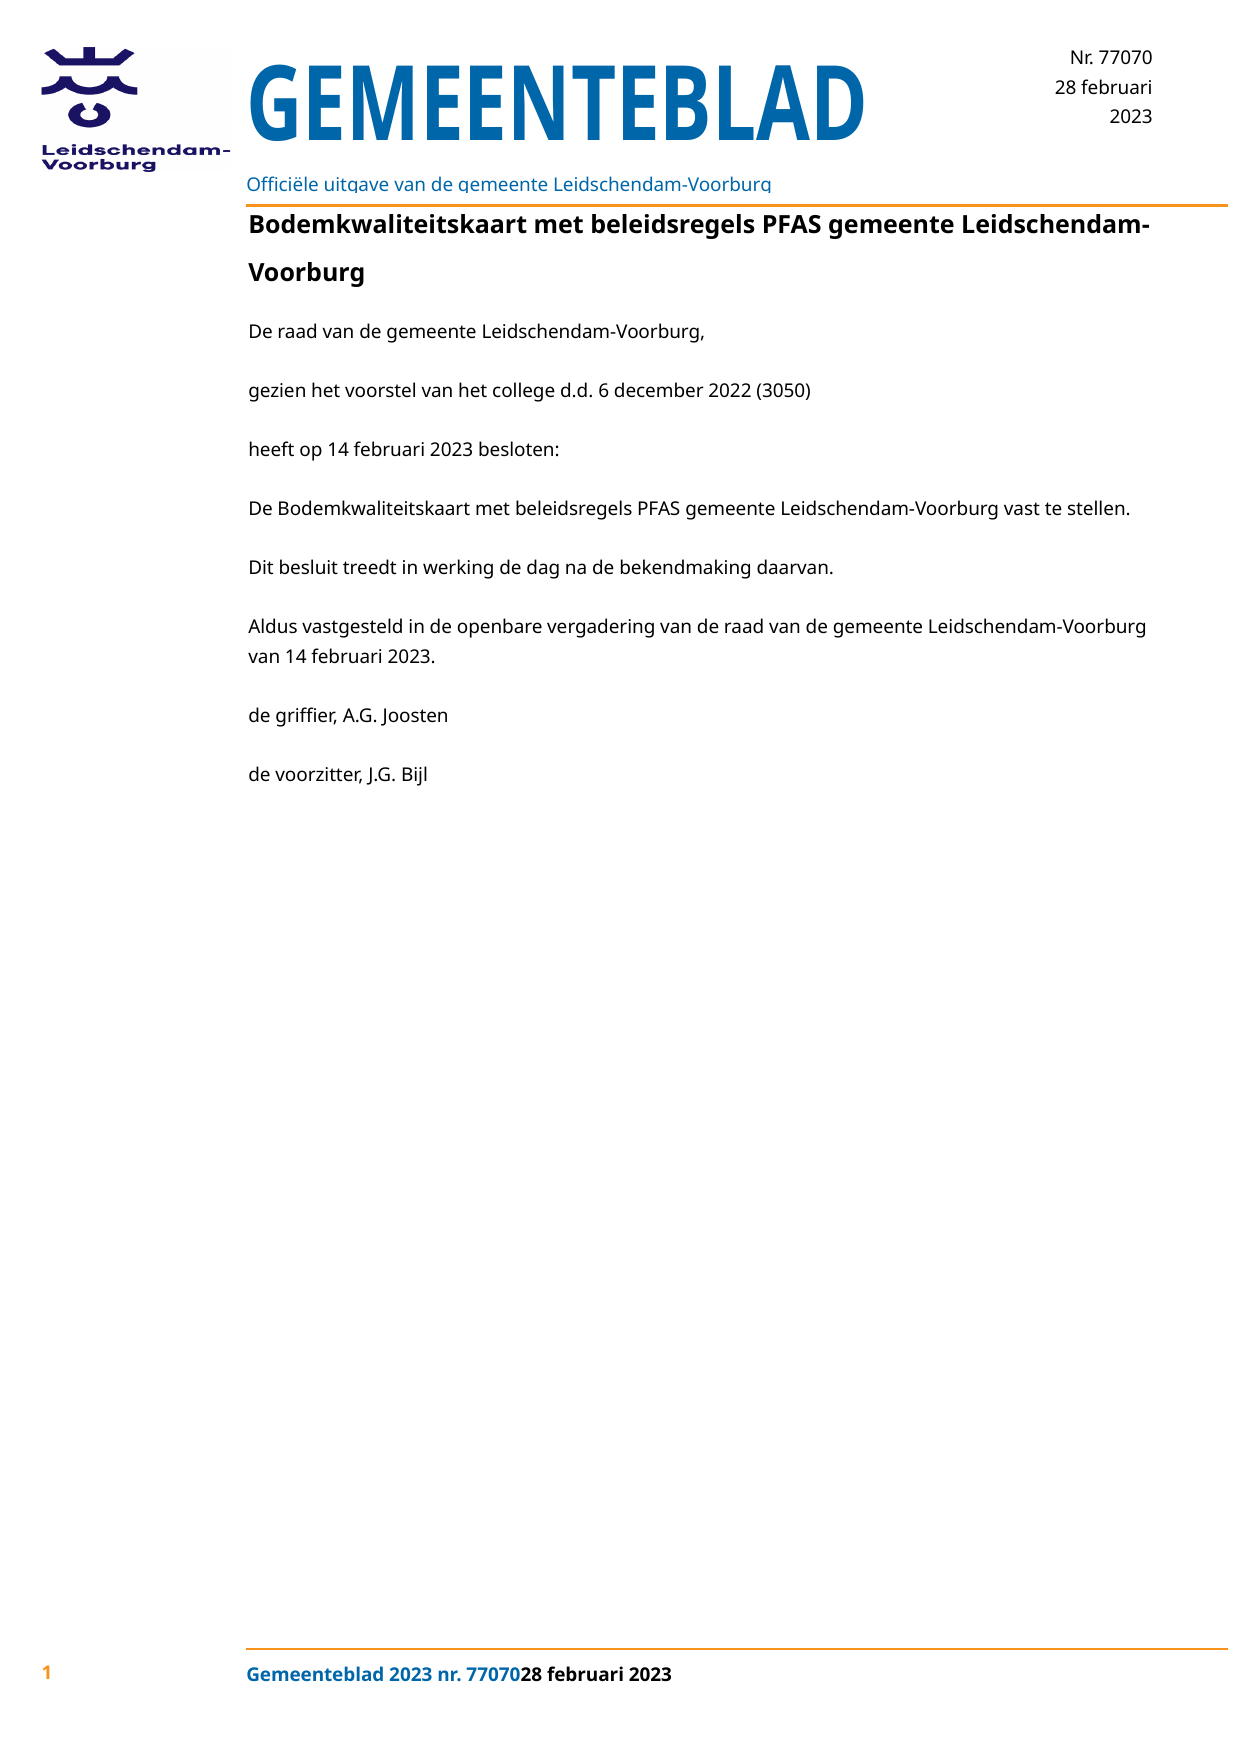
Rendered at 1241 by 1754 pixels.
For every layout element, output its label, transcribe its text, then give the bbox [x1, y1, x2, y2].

text De raad van de gemeente Leidschendam-Voorburg, [248, 318, 1152, 344]
text de griffier, A.G. Joosten [248, 702, 1152, 728]
text Aldus vastgesteld in de openbare vergadering van de raad van de gemeente Leidschendam-Voorburg van 14 februari 2023. [248, 614, 1152, 669]
text gezien het voorstel van het college d.d. 6 december 2022 (3050) [248, 377, 1152, 403]
text De Bodemkwaliteitskaart met beleidsregels PFAS gemeente Leidschendam-Voorburg vast te stellen. [248, 495, 1152, 521]
text de voorzitter, J.G. Bijl [248, 762, 1152, 787]
text Bodemkwaliteitskaart met beleidsregels PFAS gemeente Leidschendam-Voorburg [248, 207, 1152, 288]
text heeft op 14 februari 2023 besloten: [248, 436, 1152, 462]
picture [41, 47, 231, 172]
text Dit besluit treedt in werking de dag na de bekendmaking daarvan. [248, 554, 1152, 580]
